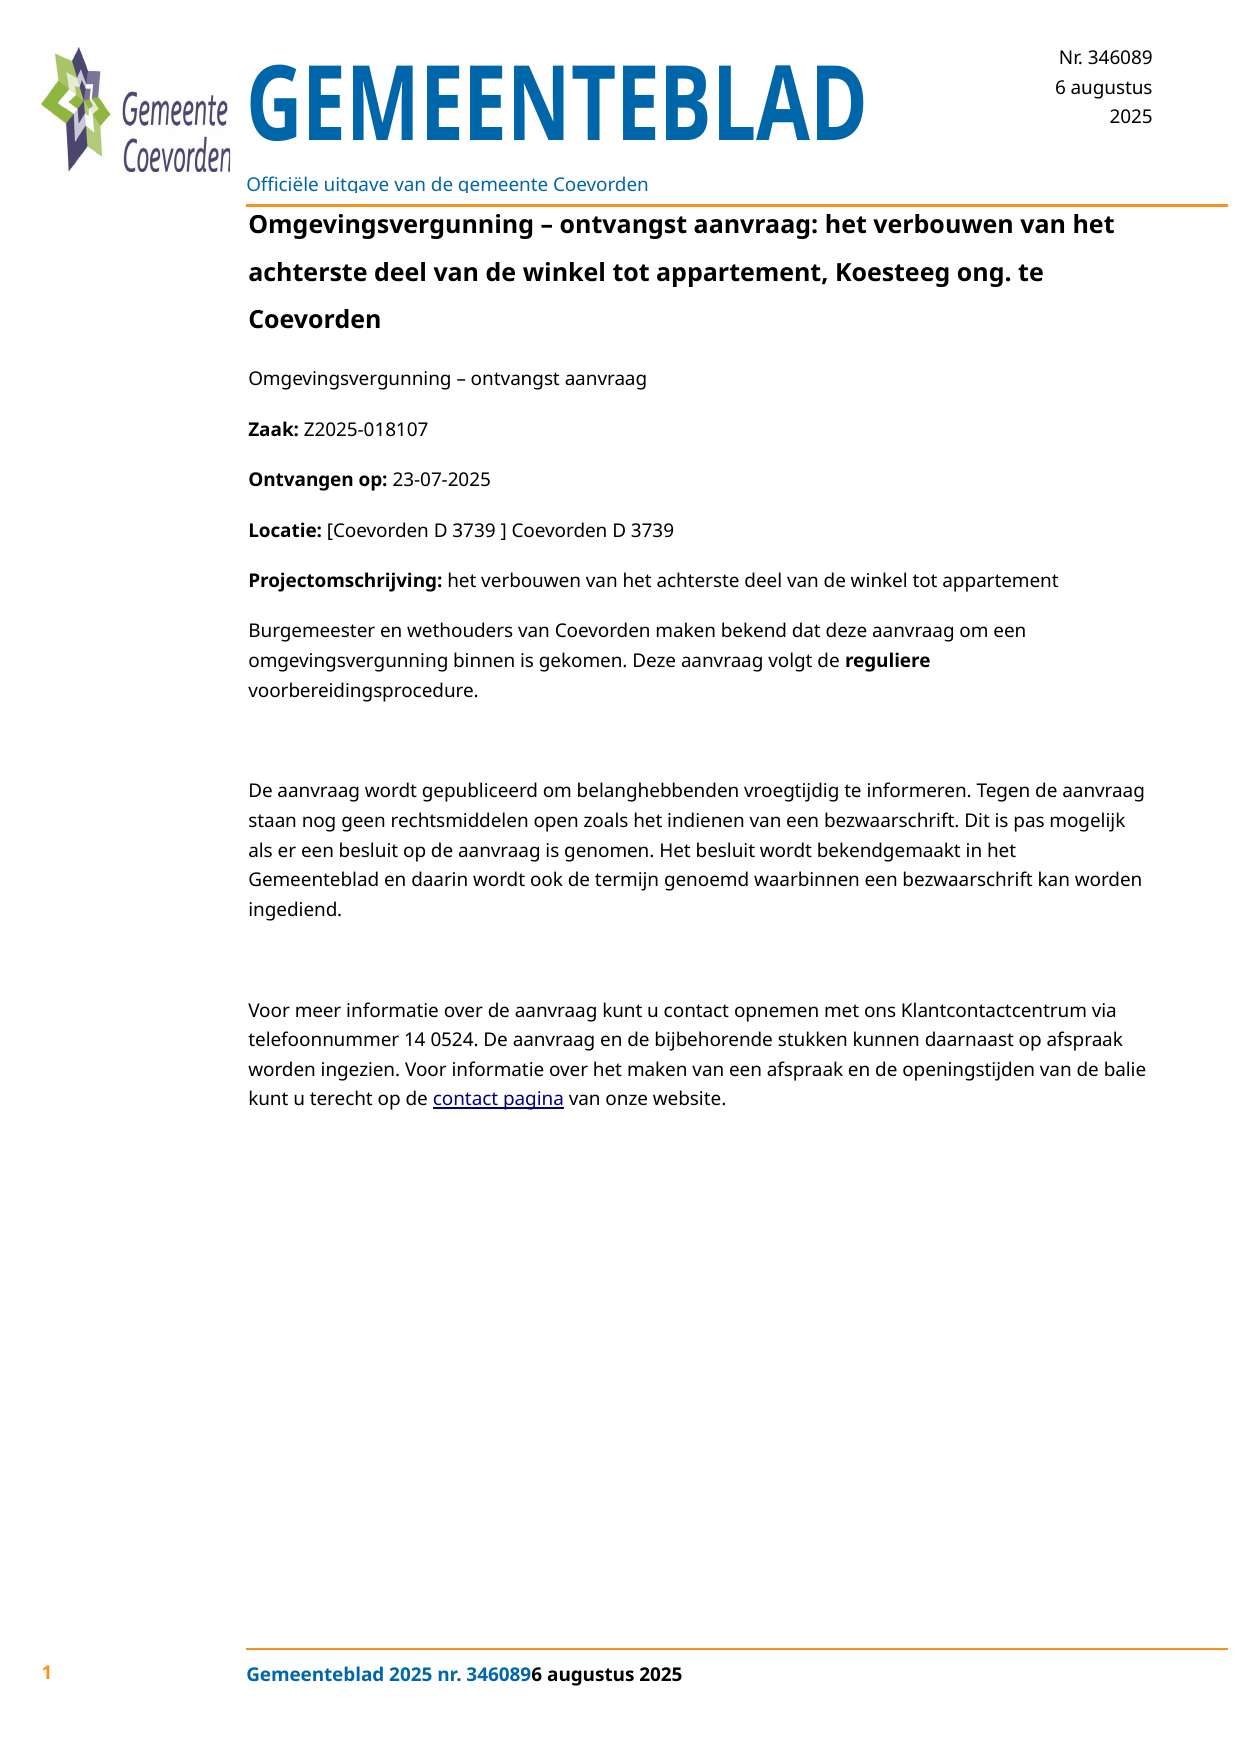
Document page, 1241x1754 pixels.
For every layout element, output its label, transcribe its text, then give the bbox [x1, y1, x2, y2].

text Omgevingsvergunning – ontvangst aanvraag [248, 366, 1152, 391]
text Voor meer informatie over de aanvraag kunt u contact opnemen met ons Klantcontactcentrum via telefoonnummer 14 0524. De aanvraag en de bijbehorende stukken kunnen daarnaast op afspraak worden ingezien. Voor informatie over het maken van een afspraak en de openingstijden van de balie kunt u terecht op de contact pagina van onze website. [248, 997, 1152, 1111]
text Burgemeester en wethouders van Coevorden maken bekend dat deze aanvraag om een omgevingsvergunning binnen is gekomen. Deze aanvraag volgt de reguliere voorbereidingsprocedure. [248, 618, 1152, 702]
picture [41, 47, 231, 172]
text Locatie: [Coevorden D 3739 ] Coevorden D 3739 [248, 517, 1152, 542]
text Zaak: Z2025-018107 [248, 416, 1152, 442]
text De aanvraag wordt gepubliceerd om belanghebbenden vroegtijdig te informeren. Tegen de aanvraag staan nog geen rechtsmiddelen open zoals het indienen van een bezwaarschrift. Dit is pas mogelijk als er een besluit op de aanvraag is genomen. Het besluit wordt bekendgemaakt in het Gemeenteblad en daarin wordt ook de termijn genoemd waarbinnen een bezwaarschrift kan worden ingediend. [248, 778, 1152, 922]
text Ontvangen op: 23-07-2025 [248, 466, 1152, 492]
text Omgevingsvergunning – ontvangst aanvraag: het verbouwen van het achterste deel van de winkel tot appartement, Koesteeg ong. te Coevorden [248, 207, 1152, 336]
text Projectomschrijving: het verbouwen van het achterste deel van de winkel tot appartement [248, 567, 1152, 593]
